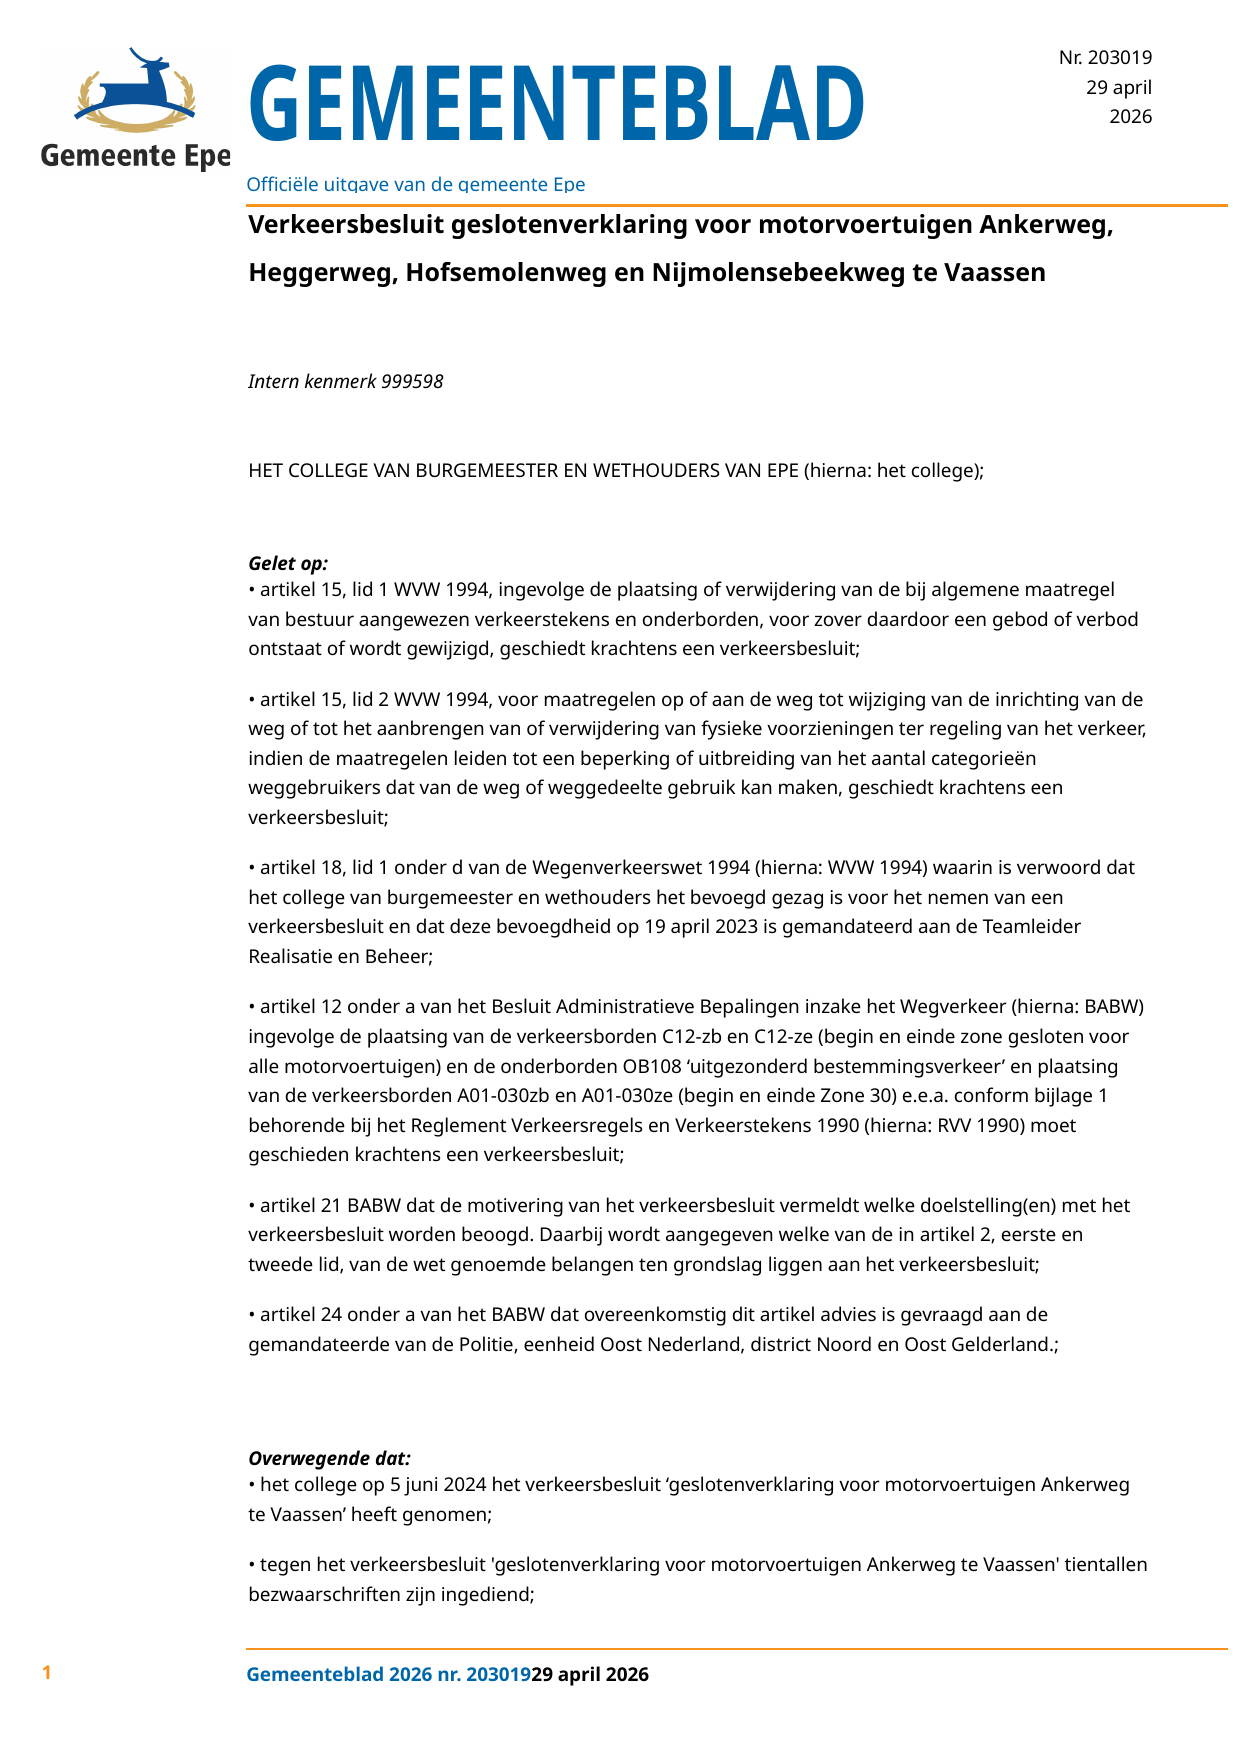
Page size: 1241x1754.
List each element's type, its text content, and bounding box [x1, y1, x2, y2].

text • artikel 24 onder a van het BABW dat overeenkomstig dit artikel advies is gevraagd aan de gemandateerde van de Politie, eenheid Oost Nederland, district Noord en Oost Gelderland.; [248, 1302, 1152, 1357]
text • artikel 21 BABW dat de motivering van het verkeersbesluit vermeldt welke doelstelling(en) met het verkeersbesluit worden beoogd. Daarbij wordt aangegeven welke van de in artikel 2, eerste en tweede lid, van de wet genoemde belangen ten grondslag liggen aan het verkeersbesluit; [248, 1192, 1152, 1277]
text HET COLLEGE VAN BURGEMEESTER EN WETHOUDERS VAN EPE (hierna: het college); [248, 457, 1152, 483]
text Intern kenmerk 999598 [248, 368, 1152, 394]
text • tegen het verkeersbesluit 'geslotenverklaring voor motorvoertuigen Ankerweg te Vaassen' tientallen bezwaarschriften zijn ingediend; [248, 1551, 1152, 1607]
picture [41, 47, 231, 172]
text Gelet op: [248, 551, 1152, 576]
text • artikel 12 onder a van het Besluit Administratieve Bepalingen inzake het Wegverkeer (hierna: BABW) ingevolge de plaatsing van de verkeersborden C12-zb en C12-ze (begin en einde zone gesloten voor alle motorvoertuigen) en de onderborden OB108 ‘uitgezonderd bestemmingsverkeer’ en plaatsing van de verkeersborden A01-030zb en A01-030ze (begin en einde Zone 30) e.e.a. conform bijlage 1 behorende bij het Reglement Verkeersregels en Verkeerstekens 1990 (hierna: RVV 1990) moet geschieden krachtens een verkeersbesluit; [248, 994, 1152, 1167]
text Verkeersbesluit geslotenverklaring voor motorvoertuigen Ankerweg, Heggerweg, Hofsemolenweg en Nijmolensebeekweg te Vaassen [248, 207, 1152, 288]
text • artikel 15, lid 1 WVW 1994, ingevolge de plaatsing of verwijdering van de bij algemene maatregel van bestuur aangewezen verkeerstekens en onderborden, voor zover daardoor een gebod of verbod ontstaat of wordt gewijzigd, geschiedt krachtens een verkeersbesluit; [248, 576, 1152, 661]
text • artikel 18, lid 1 onder d van de Wegenverkeerswet 1994 (hierna: WVW 1994) waarin is verwoord dat het college van burgemeester en wethouders het bevoegd gezag is voor het nemen van een verkeersbesluit en dat deze bevoegdheid op 19 april 2023 is gemandateerd aan de Teamleider Realisatie en Beheer; [248, 854, 1152, 969]
text • het college op 5 juni 2024 het verkeersbesluit ‘geslotenverklaring voor motorvoertuigen Ankerweg te Vaassen’ heeft genomen; [248, 1471, 1152, 1527]
text • artikel 15, lid 2 WVW 1994, voor maatregelen op of aan de weg tot wijziging van de inrichting van de weg of tot het aanbrengen van of verwijdering van fysieke voorzieningen ter regeling van het verkeer, indien de maatregelen leiden tot een beperking of uitbreiding van het aantal categorieën weggebruikers dat van de weg of weggedeelte gebruik kan maken, geschiedt krachtens een verkeersbesluit; [248, 686, 1152, 830]
text Overwegende dat: [248, 1446, 1152, 1471]
